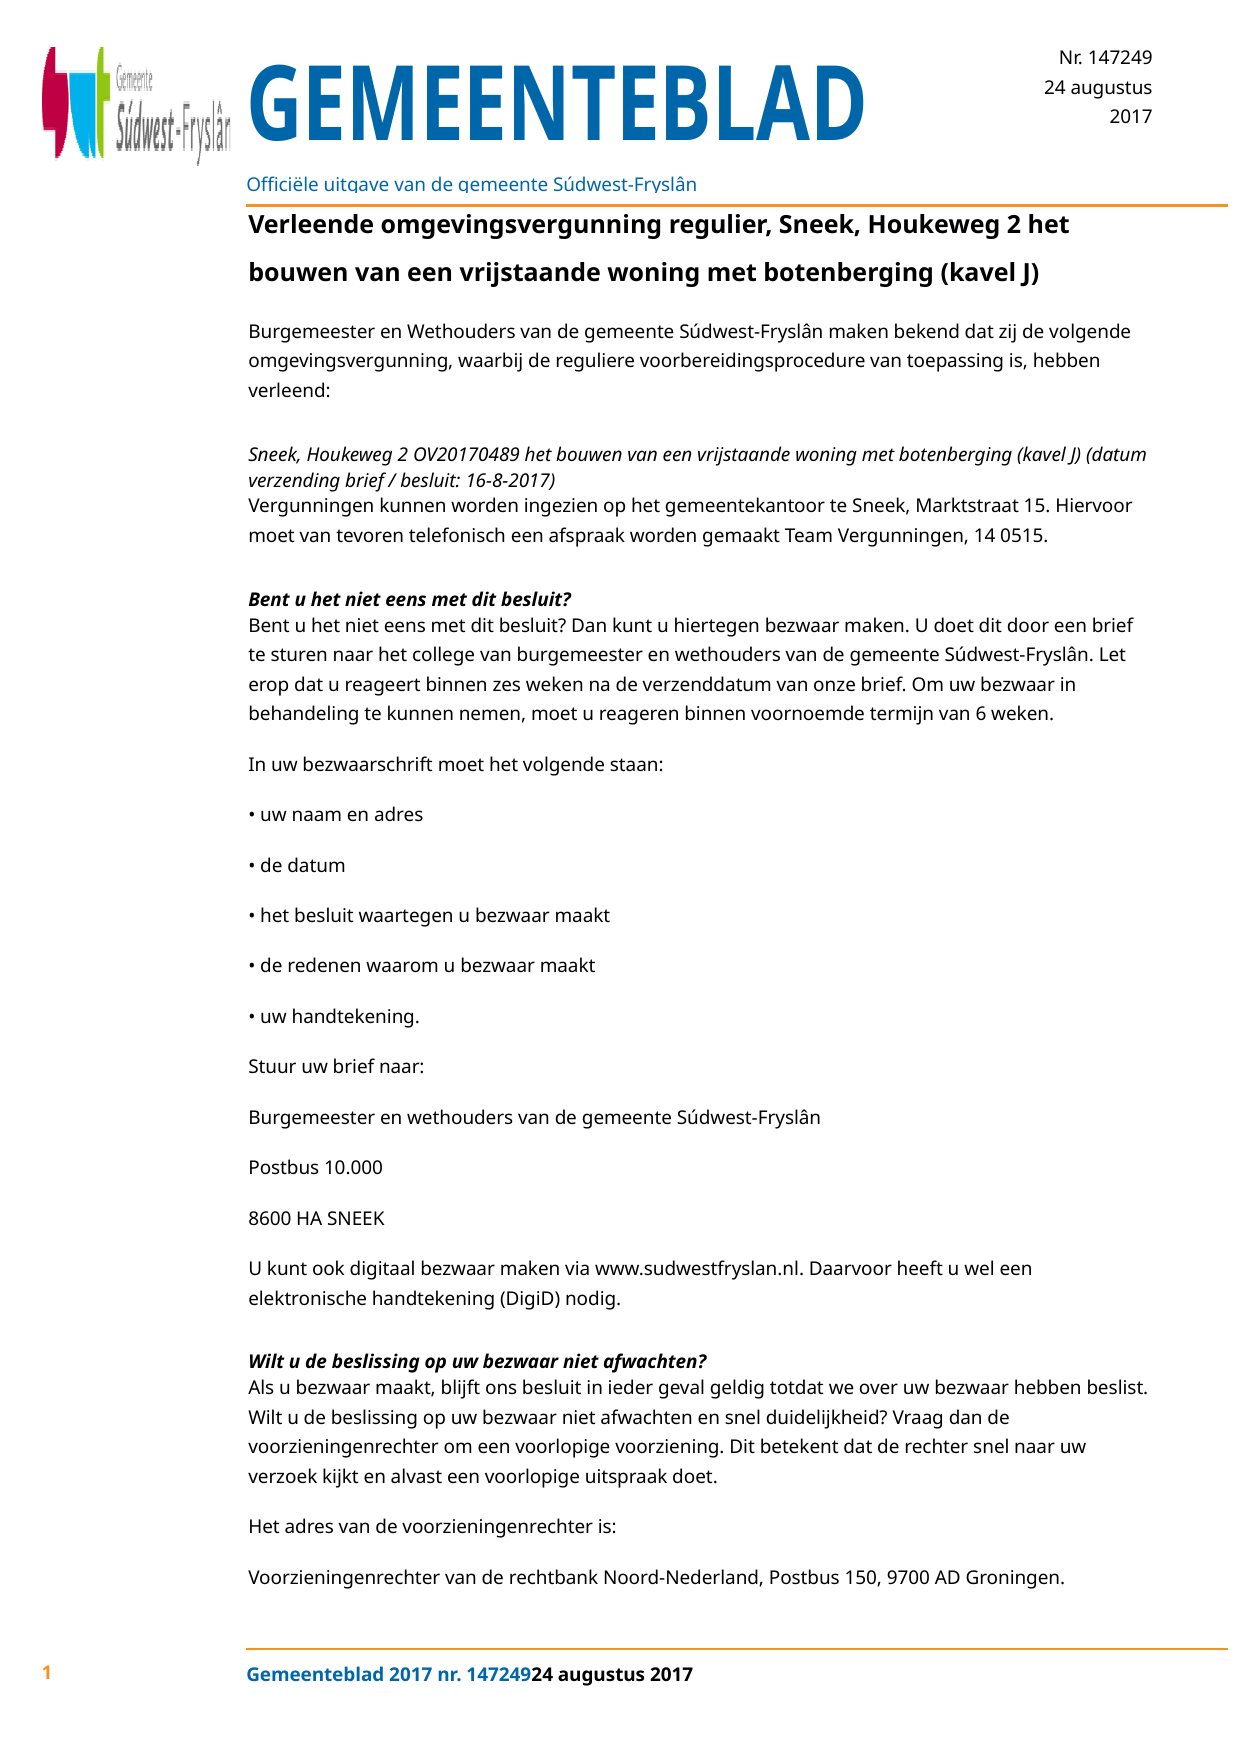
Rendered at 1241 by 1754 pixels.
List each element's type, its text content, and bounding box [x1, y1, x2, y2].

picture [41, 47, 231, 172]
text Vergunningen kunnen worden ingezien op het gemeentekantoor te Sneek, Marktstraat 15. Hiervoor moet van tevoren telefonisch een afspraak worden gemaakt Team Vergunningen, 14 0515. [248, 492, 1152, 548]
text Burgemeester en Wethouders van de gemeente Súdwest-Fryslân maken bekend dat zij de volgende omgevingsvergunning, waarbij de reguliere voorbereidingsprocedure van toepassing is, hebben verleend: [248, 318, 1152, 403]
text Het adres van de voorzieningenrechter is: [248, 1513, 1152, 1539]
text • de datum [248, 852, 1152, 877]
text Bent u het niet eens met dit besluit? [248, 586, 1152, 612]
text 8600 HA SNEEK [248, 1205, 1152, 1230]
text • het besluit waartegen u bezwaar maakt [248, 902, 1152, 928]
text Wilt u de beslissing op uw bezwaar niet afwachten? [248, 1349, 1152, 1374]
text • uw naam en adres [248, 801, 1152, 827]
text In uw bezwaarschrift moet het volgende staan: [248, 751, 1152, 777]
text Sneek, Houkeweg 2 OV20170489 het bouwen van een vrijstaande woning met botenberging (kavel J) (datum verzending brief / besluit: 16-8-2017) [248, 441, 1152, 492]
text Burgemeester en wethouders van de gemeente Súdwest-Fryslân [248, 1104, 1152, 1129]
text Verleende omgevingsvergunning regulier, Sneek, Houkeweg 2 het bouwen van een vrijstaande woning met botenberging (kavel J) [248, 207, 1152, 288]
text • uw handtekening. [248, 1003, 1152, 1029]
text Bent u het niet eens met dit besluit? Dan kunt u hiertegen bezwaar maken. U doet dit door een brief te sturen naar het college van burgemeester en wethouders van de gemeente Súdwest-Fryslân. Let erop dat u reageert binnen zes weken na de verzenddatum van onze brief. Om uw bezwaar in behandeling te kunnen nemen, moet u reageren binnen voornoemde termijn van 6 weken. [248, 612, 1152, 726]
text Postbus 10.000 [248, 1154, 1152, 1180]
text Voorzieningenrechter van de rechtbank Noord-Nederland, Postbus 150, 9700 AD Groningen. [248, 1564, 1152, 1590]
text • de redenen waarom u bezwaar maakt [248, 953, 1152, 978]
text Stuur uw brief naar: [248, 1053, 1152, 1079]
text Als u bezwaar maakt, blijft ons besluit in ieder geval geldig totdat we over uw bezwaar hebben beslist. Wilt u de beslissing op uw bezwaar niet afwachten en snel duidelijkheid? Vraag dan de voorzieningenrechter om een voorlopige voorziening. Dit betekent dat de rechter snel naar uw verzoek kijkt en alvast een voorlopige uitspraak doet. [248, 1374, 1152, 1489]
text U kunt ook digitaal bezwaar maken via www.sudwestfryslan.nl. Daarvoor heeft u wel een elektronische handtekening (DigiD) nodig. [248, 1255, 1152, 1310]
